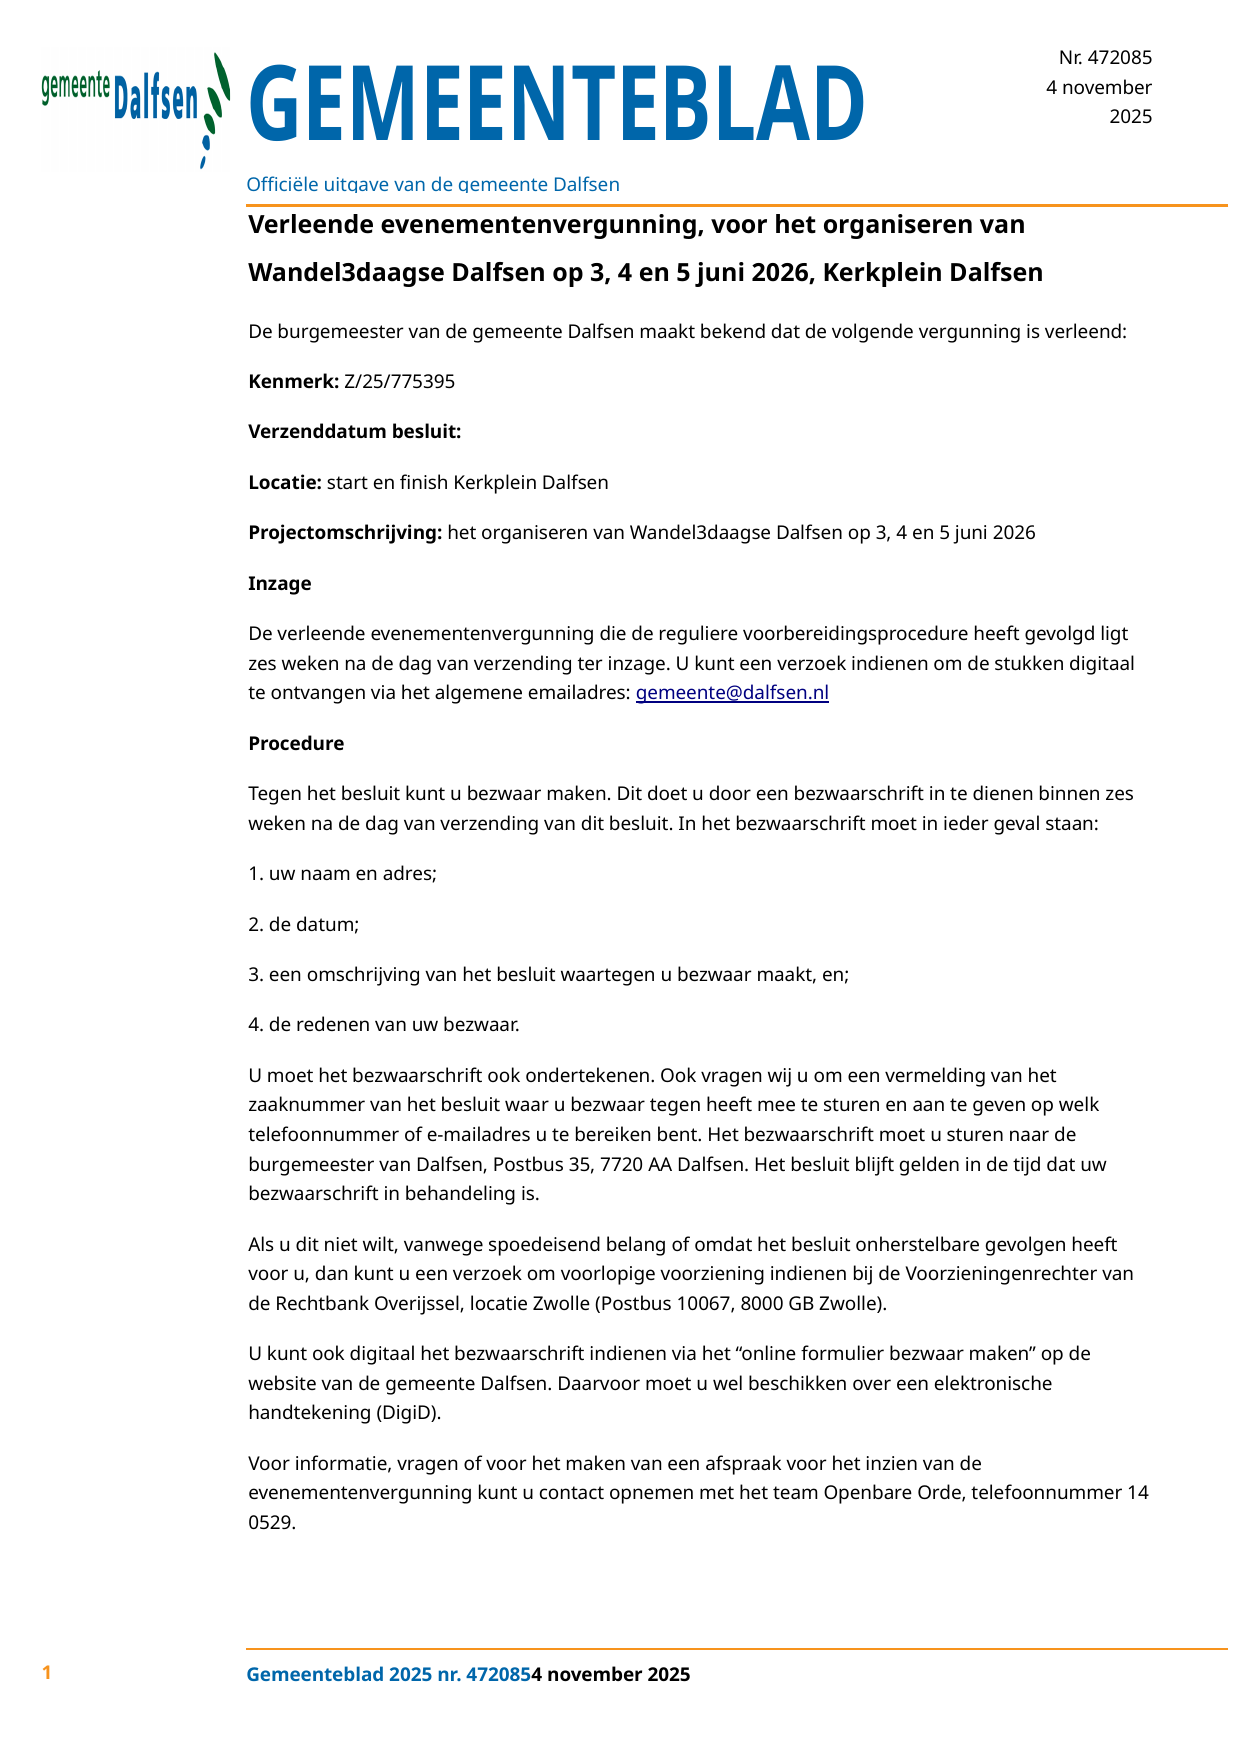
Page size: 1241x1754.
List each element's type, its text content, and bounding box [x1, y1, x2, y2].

text Als u dit niet wilt, vanwege spoedeisend belang of omdat het besluit onherstelbare gevolgen heeft voor u, dan kunt u een verzoek om voorlopige voorziening indienen bij de Voorzieningenrechter van de Rechtbank Overijssel, locatie Zwolle (Postbus 10067, 8000 GB Zwolle). [248, 1231, 1152, 1316]
text 1. uw naam en adres; [248, 860, 1152, 886]
text Verzenddatum besluit: [248, 419, 1152, 444]
text U kunt ook digitaal het bezwaarschrift indienen via het “online formulier bezwaar maken” op de website van de gemeente Dalfsen. Daarvoor moet u wel beschikken over een elektronische handtekening (DigiD). [248, 1340, 1152, 1425]
text Tegen het besluit kunt u bezwaar maken. Dit doet u door een bezwaarschrift in te dienen binnen zes weken na de dag van verzending van dit besluit. In het bezwaarschrift moet in ieder geval staan: [248, 780, 1152, 836]
text Inzage [248, 570, 1152, 596]
text Locatie: start en finish Kerkplein Dalfsen [248, 469, 1152, 495]
text Kenmerk: Z/25/775395 [248, 368, 1152, 394]
text 3. een omschrijving van het besluit waartegen u bezwaar maakt, en; [248, 961, 1152, 987]
text U moet het bezwaarschrift ook ondertekenen. Ook vragen wij u om een vermelding van het zaaknummer van het besluit waar u bezwaar tegen heeft mee te sturen en aan te geven op welk telefoonnummer of e-mailadres u te bereiken bent. Het bezwaarschrift moet u sturen naar de burgemeester van Dalfsen, Postbus 35, 7720 AA Dalfsen. Het besluit blijft gelden in de tijd dat uw bezwaarschrift in behandeling is. [248, 1062, 1152, 1206]
text Procedure [248, 730, 1152, 756]
text Verleende evenementenvergunning, voor het organiseren van Wandel3daagse Dalfsen op 3, 4 en 5 juni 2026, Kerkplein Dalfsen [248, 207, 1152, 288]
text De verleende evenementenvergunning die de reguliere voorbereidingsprocedure heeft gevolgd ligt zes weken na de dag van verzending ter inzage. U kunt een verzoek indienen om de stukken digitaal te ontvangen via het algemene emailadres: gemeente@dalfsen.nl [248, 620, 1152, 705]
text De burgemeester van de gemeente Dalfsen maakt bekend dat de volgende vergunning is verleend: [248, 318, 1152, 344]
text 4. de redenen van uw bezwaar. [248, 1012, 1152, 1037]
text Voor informatie, vragen of voor het maken van een afspraak voor het inzien van de evenementenvergunning kunt u contact opnemen met het team Openbare Orde, telefoonnummer 14 0529. [248, 1450, 1152, 1535]
text Projectomschrijving: het organiseren van Wandel3daagse Dalfsen op 3, 4 en 5 juni 2026 [248, 519, 1152, 545]
picture [41, 47, 231, 172]
text 2. de datum; [248, 911, 1152, 937]
